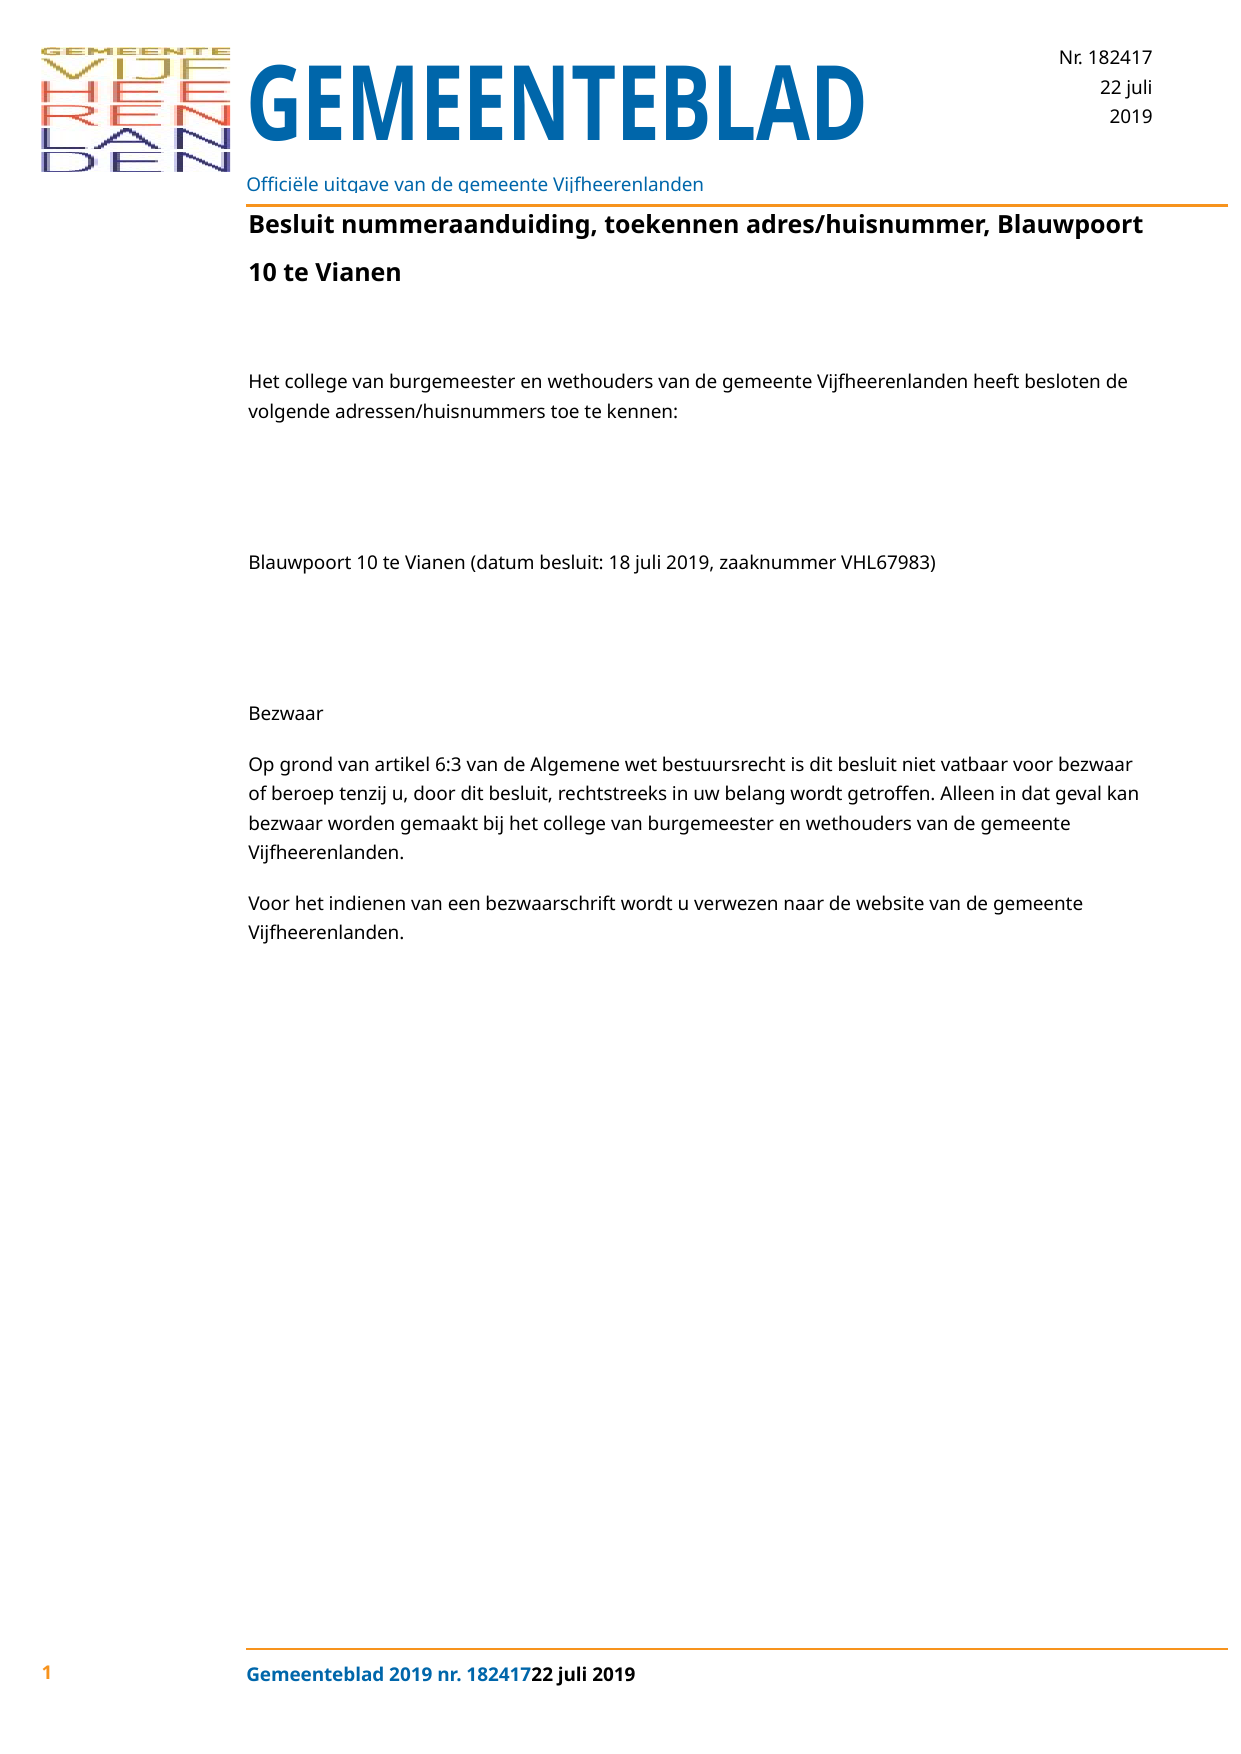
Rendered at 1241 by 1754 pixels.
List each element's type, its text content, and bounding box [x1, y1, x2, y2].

text Voor het indienen van een bezwaarschrift wordt u verwezen naar de website van de gemeente Vijfheerenlanden. [248, 890, 1152, 945]
text Bezwaar [248, 700, 1152, 726]
text Besluit nummeraanduiding, toekennen adres/huisnummer, Blauwpoort 10 te Vianen [248, 207, 1152, 288]
text Het college van burgemeester en wethouders van de gemeente Vijfheerenlanden heeft besloten de volgende adressen/huisnummers toe te kennen: [248, 368, 1152, 424]
text Blauwpoort 10 te Vianen (datum besluit: 18 juli 2019, zaaknummer VHL67983) [248, 549, 1152, 575]
picture [41, 47, 231, 172]
text Op grond van artikel 6:3 van de Algemene wet bestuursrecht is dit besluit niet vatbaar voor bezwaar of beroep tenzij u, door dit besluit, rechtstreeks in uw belang wordt getroffen. Alleen in dat geval kan bezwaar worden gemaakt bij het college van burgemeester en wethouders van de gemeente Vijfheerenlanden. [248, 751, 1152, 865]
